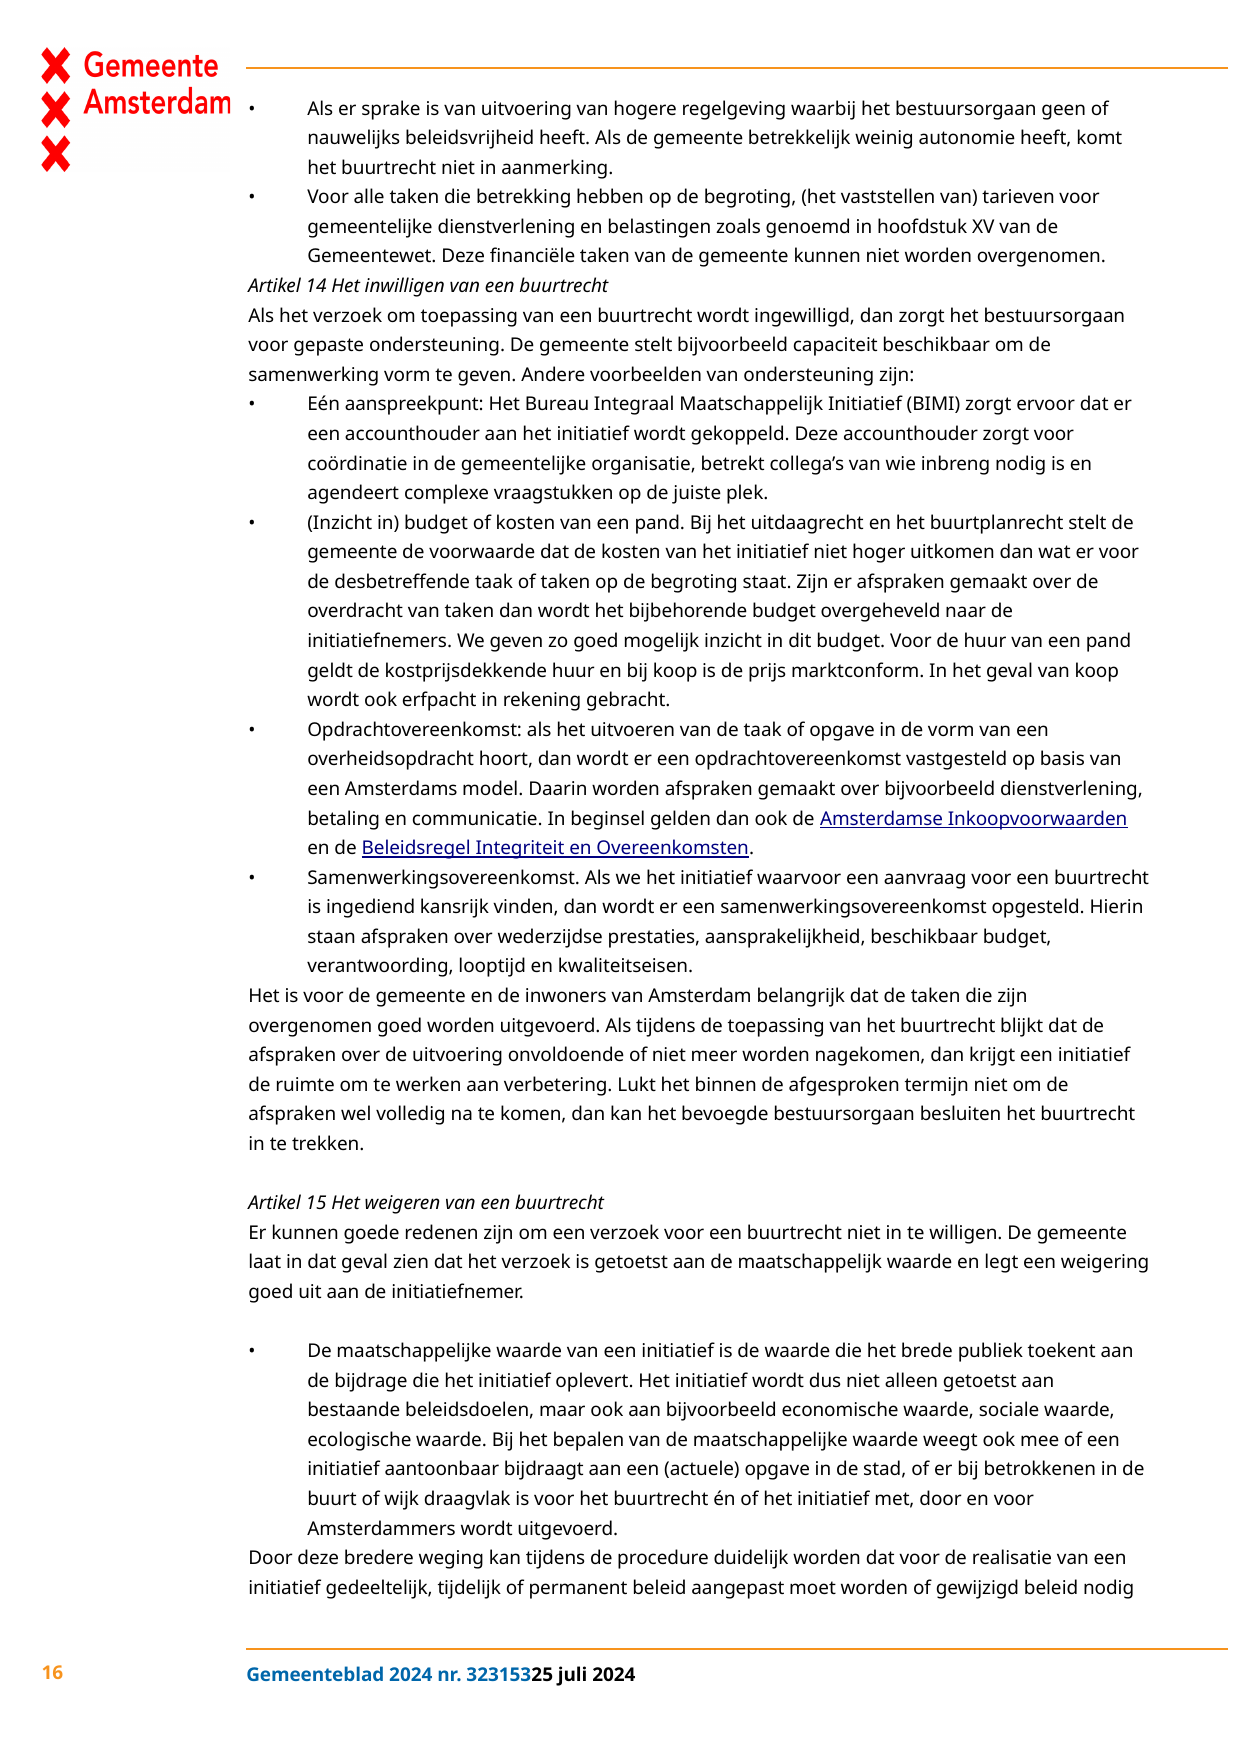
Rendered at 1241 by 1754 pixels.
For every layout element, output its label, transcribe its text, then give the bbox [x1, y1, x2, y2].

list Opdrachtovereenkomst: als het uitvoeren van de taak of opgave in de vorm van een overheidsopdracht hoort, dan wordt er een opdrachtovereenkomst vastgesteld op basis van een Amsterdams model. Daarin worden afspraken gemaakt over bijvoorbeeld dienstverlening, betaling en communicatie. In beginsel gelden dan ook de Amsterdamse Inkoopvoorwaarden en de Beleidsregel Integriteit en Overeenkomsten. [248, 716, 1152, 860]
text Door deze bredere weging kan tijdens de procedure duidelijk worden dat voor de realisatie van een initiatief gedeeltelijk, tijdelijk of permanent beleid aangepast moet worden of gewijzigd beleid nodig [248, 1544, 1152, 1600]
text Artikel 15 Het weigeren van een buurtrecht [248, 1189, 1152, 1215]
text Het is voor de gemeente en de inwoners van Amsterdam belangrijk dat de taken die zijn overgenomen goed worden uitgevoerd. Als tijdens de toepassing van het buurtrecht blijkt dat de afspraken over de uitvoering onvoldoende of niet meer worden nagekomen, dan krijgt een initiatief de ruimte om te werken aan verbetering. Lukt het binnen de afgesproken termijn niet om de afspraken wel volledig na te komen, dan kan het bevoegde bestuursorgaan besluiten het buurtrecht in te trekken. [248, 982, 1152, 1156]
list Eén aanspreekpunt: Het Bureau Integraal Maatschappelijk Initiatief (BIMI) zorgt ervoor dat er een accounthouder aan het initiatief wordt gekoppeld. Deze accounthouder zorgt voor coördinatie in de gemeentelijke organisatie, betrekt collega’s van wie inbreng nodig is en agendeert complexe vraagstukken op de juiste plek. [248, 391, 1152, 505]
list (Inzicht in) budget of kosten van een pand. Bij het uitdaagrecht en het buurtplanrecht stelt de gemeente de voorwaarde dat de kosten van het initiatief niet hoger uitkomen dan wat er voor de desbetreffende taak of taken op de begroting staat. Zijn er afspraken gemaakt over de overdracht van taken dan wordt het bijbehorende budget overgeheveld naar de initiatiefnemers. We geven zo goed mogelijk inzicht in dit budget. Voor de huur van een pand geldt de kostprijsdekkende huur en bij koop is de prijs marktconform. In het geval van koop wordt ook erfpacht in rekening gebracht. [248, 509, 1152, 712]
list Als er sprake is van uitvoering van hogere regelgeving waarbij het bestuursorgaan geen of nauwelijks beleidsvrijheid heeft. Als de gemeente betrekkelijk weinig autonomie heeft, komt het buurtrecht niet in aanmerking. [248, 95, 1152, 180]
list De maatschappelijke waarde van een initiatief is de waarde die het brede publiek toekent aan de bijdrage die het initiatief oplevert. Het initiatief wordt dus niet alleen getoetst aan bestaande beleidsdoelen, maar ook aan bijvoorbeeld economische waarde, sociale waarde, ecologische waarde. Bij het bepalen van de maatschappelijke waarde weegt ook mee of een initiatief aantoonbaar bijdraagt aan een (actuele) opgave in de stad, of er bij betrokkenen in de buurt of wijk draagvlak is voor het buurtrecht én of het initiatief met, door en voor Amsterdammers wordt uitgevoerd. [248, 1337, 1152, 1541]
list Samenwerkingsovereenkomst. Als we het initiatief waarvoor een aanvraag voor een buurtrecht is ingediend kansrijk vinden, dan wordt er een samenwerkingsovereenkomst opgesteld. Hierin staan afspraken over wederzijdse prestaties, aansprakelijkheid, beschikbaar budget, verantwoording, looptijd en kwaliteitseisen. [248, 864, 1152, 978]
text Als het verzoek om toepassing van een buurtrecht wordt ingewilligd, dan zorgt het bestuursorgaan voor gepaste ondersteuning. De gemeente stelt bijvoorbeeld capaciteit beschikbaar om de samenwerking vorm te geven. Andere voorbeelden van ondersteuning zijn: [248, 302, 1152, 387]
text Artikel 14 Het inwilligen van een buurtrecht [248, 272, 1152, 298]
list Voor alle taken die betrekking hebben op de begroting, (het vaststellen van) tarieven voor gemeentelijke dienstverlening en belastingen zoals genoemd in hoofdstuk XV van de Gemeentewet. Deze financiële taken van de gemeente kunnen niet worden overgenomen. [248, 183, 1152, 268]
picture [41, 47, 231, 172]
text Er kunnen goede redenen zijn om een verzoek voor een buurtrecht niet in te willigen. De gemeente laat in dat geval zien dat het verzoek is getoetst aan de maatschappelijk waarde en legt een weigering goed uit aan de initiatiefnemer. [248, 1219, 1152, 1304]
